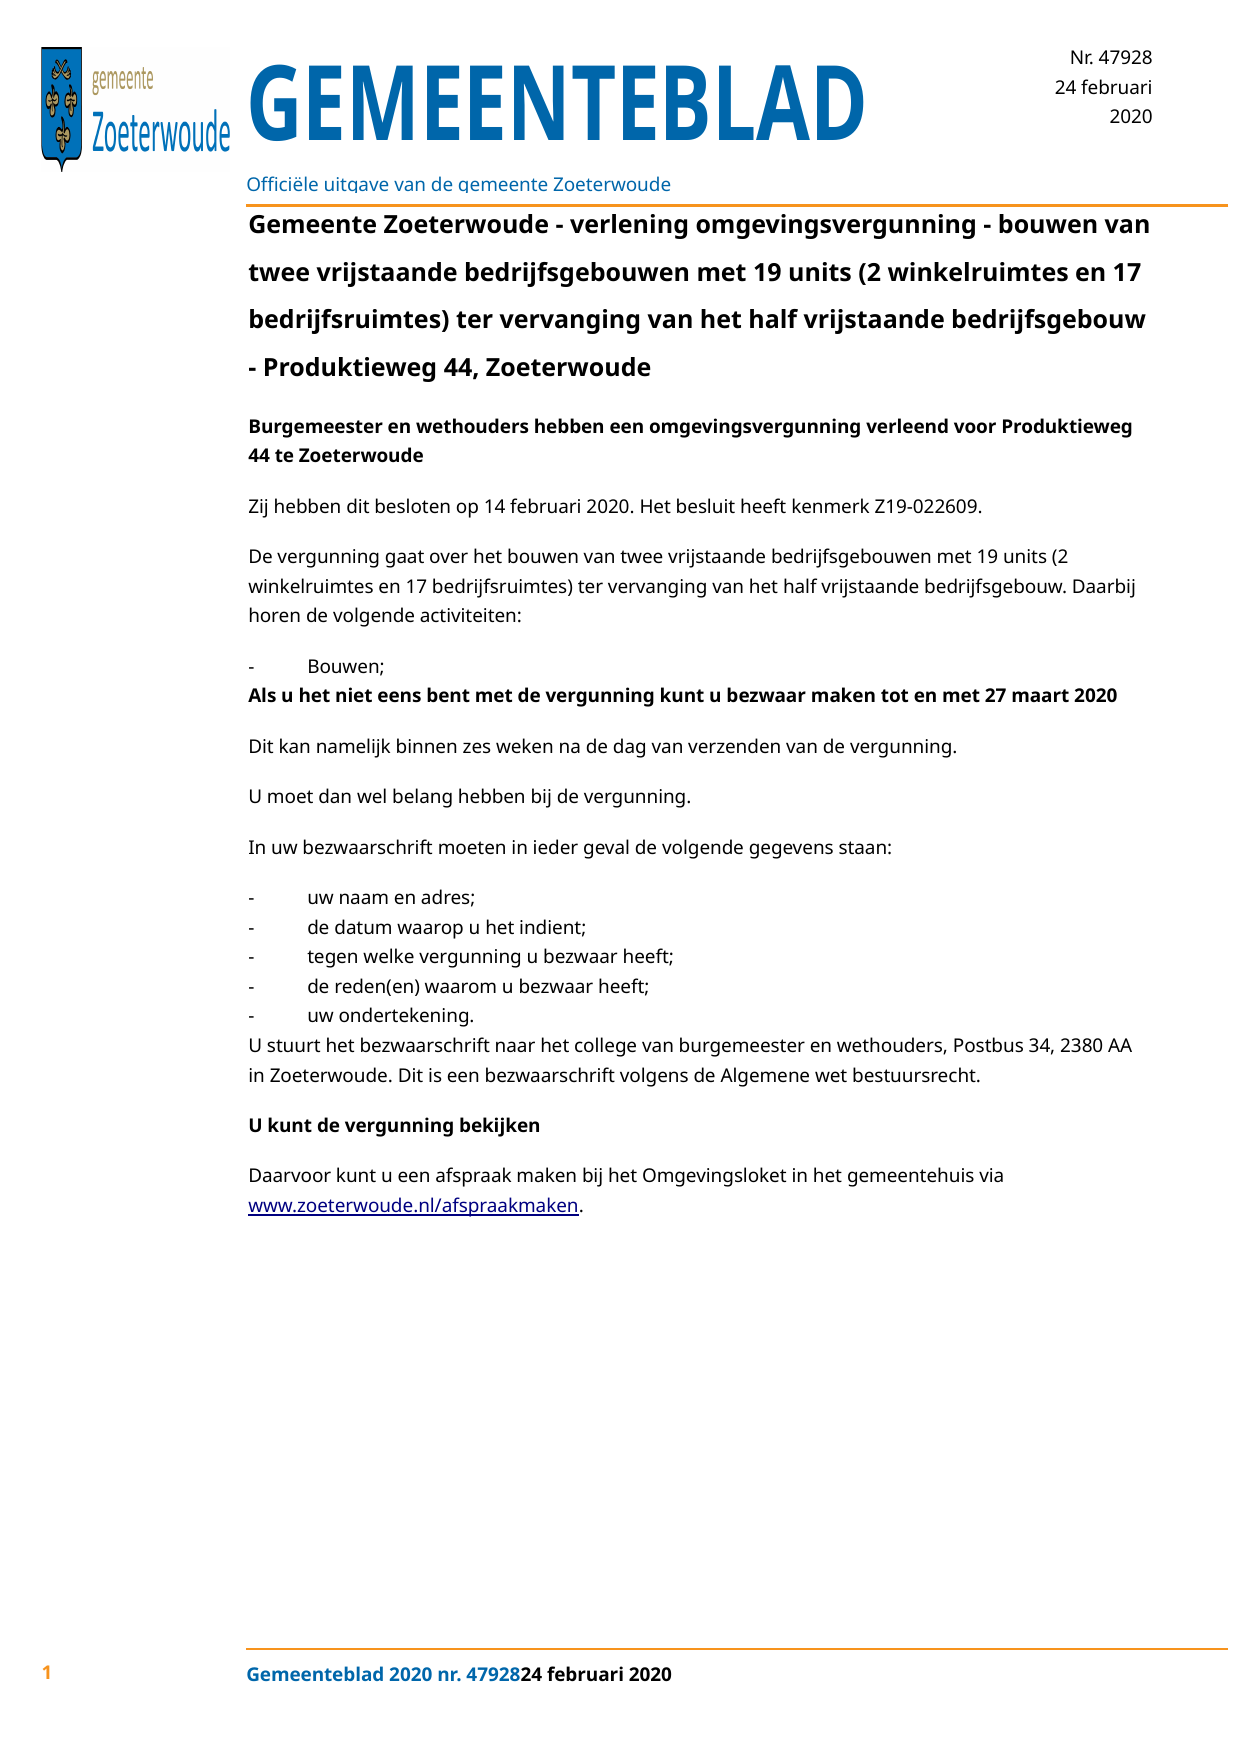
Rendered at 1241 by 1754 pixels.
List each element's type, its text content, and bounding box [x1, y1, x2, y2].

text U moet dan wel belang hebben bij de vergunning. [248, 783, 1152, 809]
list Bouwen; [248, 653, 1152, 679]
list tegen welke vergunning u bezwaar heeft; [248, 943, 1152, 969]
text Dit kan namelijk binnen zes weken na de dag van verzenden van de vergunning. [248, 733, 1152, 759]
picture [41, 47, 231, 172]
list uw naam en adres; [248, 884, 1152, 910]
text Als u het niet eens bent met de vergunning kunt u bezwaar maken tot en met 27 maart 2020 [248, 683, 1152, 708]
text U kunt de vergunning bekijken [248, 1112, 1152, 1138]
text Gemeente Zoeterwoude - verlening omgevingsvergunning - bouwen van twee vrijstaande bedrijfsgebouwen met 19 units (2 winkelruimtes en 17 bedrijfsruimtes) ter vervanging van het half vrijstaande bedrijfsgebouw - Produktieweg 44, Zoeterwoude [248, 207, 1152, 384]
list uw ondertekening. [248, 1003, 1152, 1028]
text U stuurt het bezwaarschrift naar het college van burgemeester en wethouders, Postbus 34, 2380 AA in Zoeterwoude. Dit is een bezwaarschrift volgens de Algemene wet bestuursrecht. [248, 1032, 1152, 1088]
list de reden(en) waarom u bezwaar heeft; [248, 973, 1152, 999]
text Burgemeester en wethouders hebben een omgevingsvergunning verleend voor Produktieweg 44 te Zoeterwoude [248, 413, 1152, 468]
text In uw bezwaarschrift moeten in ieder geval de volgende gegevens staan: [248, 834, 1152, 860]
text Daarvoor kunt u een afspraak maken bij het Omgevingsloket in het gemeentehuis via www.zoeterwoude.nl/afspraakmaken. [248, 1163, 1152, 1218]
list de datum waarop u het indient; [248, 914, 1152, 940]
text Zij hebben dit besloten op 14 februari 2020. Het besluit heeft kenmerk Z19-022609. [248, 493, 1152, 519]
text De vergunning gaat over het bouwen van twee vrijstaande bedrijfsgebouwen met 19 units (2 winkelruimtes en 17 bedrijfsruimtes) ter vervanging van het half vrijstaande bedrijfsgebouw. Daarbij horen de volgende activiteiten: [248, 543, 1152, 628]
